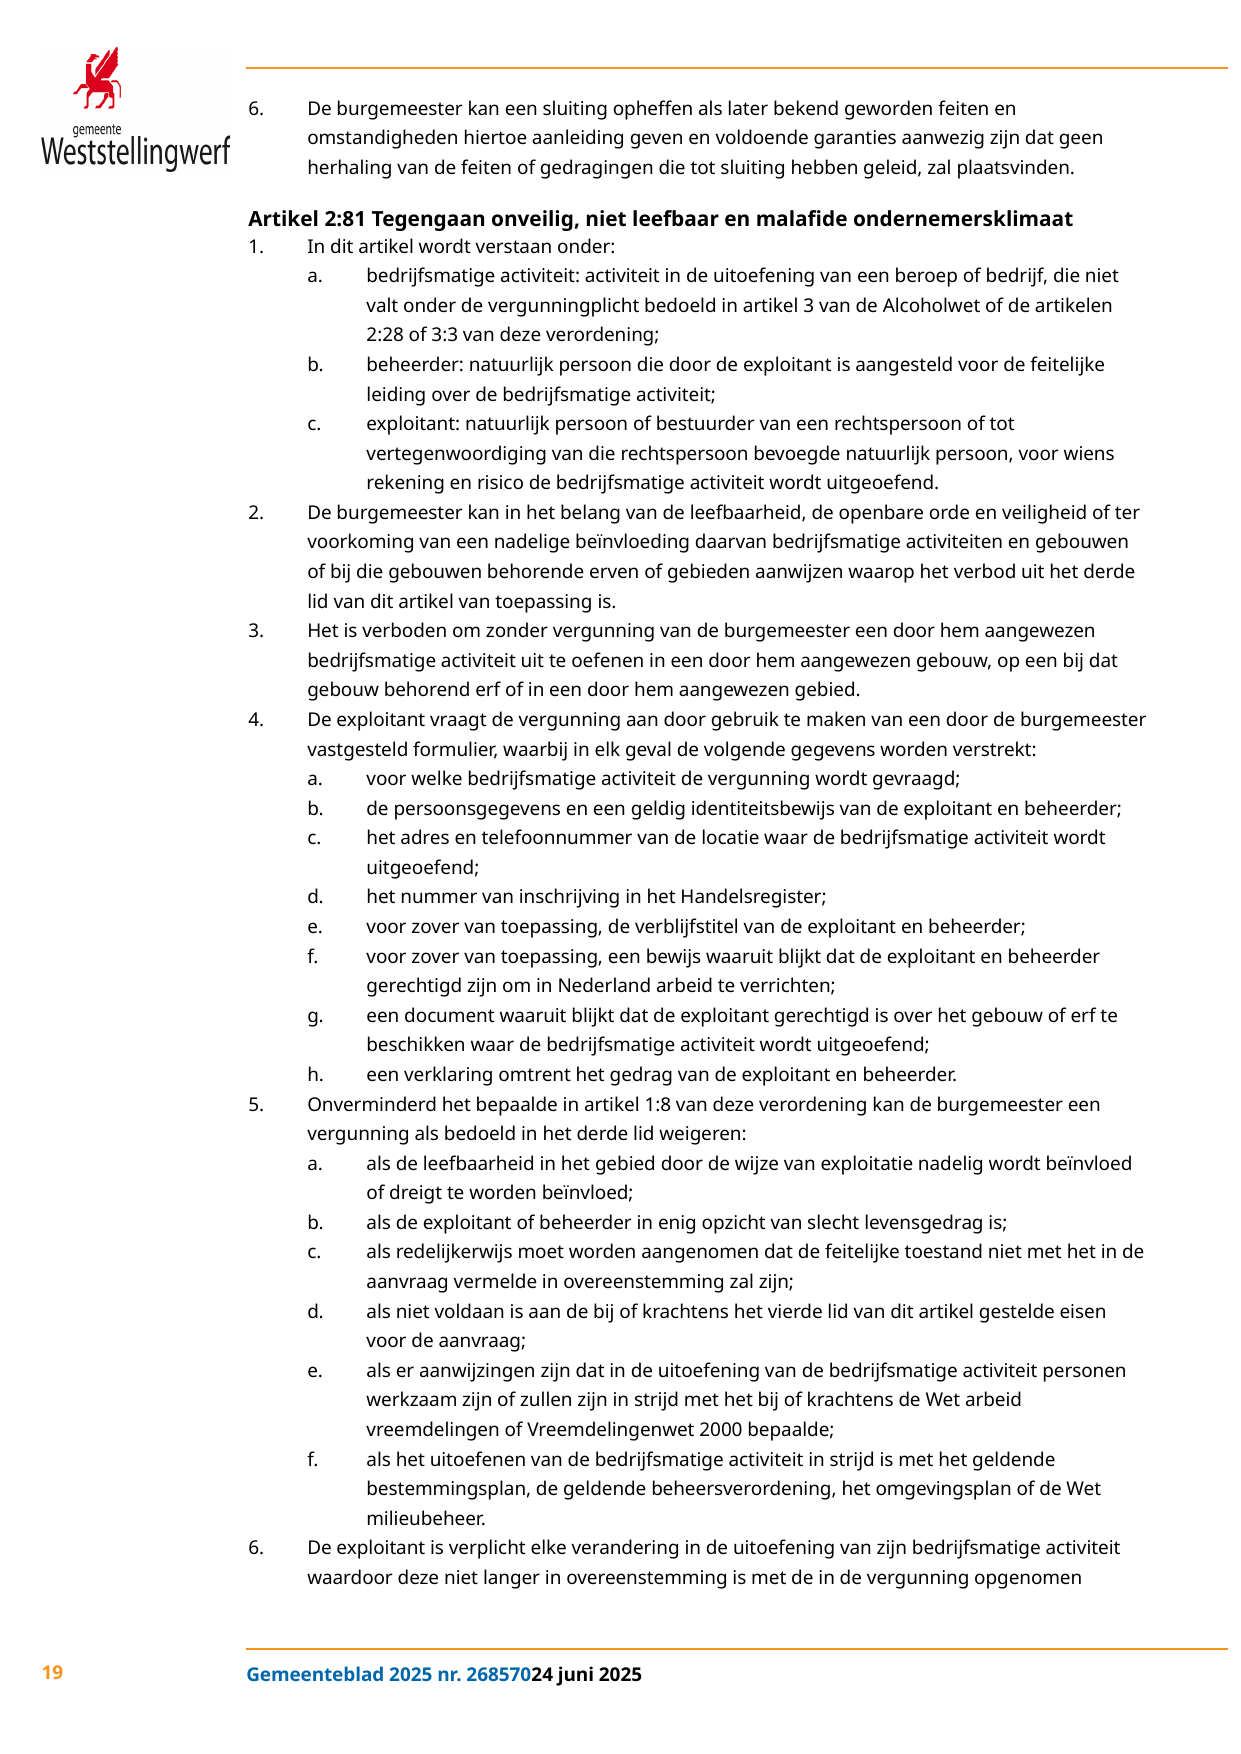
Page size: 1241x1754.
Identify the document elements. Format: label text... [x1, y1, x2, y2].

picture [41, 47, 231, 172]
list een verklaring omtrent het gedrag van de exploitant en beheerder. [307, 1061, 1152, 1087]
list Het is verboden om zonder vergunning van de burgemeester een door hem aangewezen bedrijfsmatige activiteit uit te oefenen in een door hem aangewezen gebouw, op een bij dat gebouw behorend erf of in een door hem aangewezen gebied. [248, 617, 1152, 702]
list voor zover van toepassing, de verblijfstitel van de exploitant en beheerder; [307, 913, 1152, 939]
text Artikel 2:81 Tegengaan onveilig, niet leefbaar en malafide ondernemersklimaat [248, 204, 1152, 233]
list als niet voldaan is aan de bij of krachtens het vierde lid van dit artikel gestelde eisen voor de aanvraag; [307, 1298, 1152, 1353]
list De burgemeester kan een sluiting opheffen als later bekend geworden feiten en omstandigheden hiertoe aanleiding geven en voldoende garanties aanwezig zijn dat geen herhaling van de feiten of gedragingen die tot sluiting hebben geleid, zal plaatsvinden. [248, 95, 1152, 180]
list bedrijfsmatige activiteit: activiteit in de uitoefening van een beroep of bedrijf, die niet valt onder de vergunningplicht bedoeld in artikel 3 van de Alcoholwet of de artikelen 2:28 of 3:3 van deze verordening; [307, 262, 1152, 347]
list een document waaruit blijkt dat de exploitant gerechtigd is over het gebouw of erf te beschikken waar de bedrijfsmatige activiteit wordt uitgeoefend; [307, 1002, 1152, 1057]
list als er aanwijzingen zijn dat in de uitoefening van de bedrijfsmatige activiteit personen werkzaam zijn of zullen zijn in strijd met het bij of krachtens de Wet arbeid vreemdelingen of Vreemdelingenwet 2000 bepaalde; [307, 1357, 1152, 1442]
list het adres en telefoonnummer van de locatie waar de bedrijfsmatige activiteit wordt uitgeoefend; [307, 824, 1152, 880]
list De exploitant vraagt de vergunning aan door gebruik te maken van een door de burgemeester vastgesteld formulier, waarbij in elk geval de volgende gegevens worden verstrekt: [248, 706, 1152, 761]
list voor welke bedrijfsmatige activiteit de vergunning wordt gevraagd; [307, 765, 1152, 791]
list De exploitant is verplicht elke verandering in de uitoefening van zijn bedrijfsmatige activiteit waardoor deze niet langer in overeenstemming is met de in de vergunning opgenomen [248, 1534, 1152, 1590]
list als het uitoefenen van de bedrijfsmatige activiteit in strijd is met het geldende bestemmingsplan, de geldende beheersverordening, het omgevingsplan of de Wet milieubeheer. [307, 1446, 1152, 1531]
list als de exploitant of beheerder in enig opzicht van slecht levensgedrag is; [307, 1209, 1152, 1235]
list beheerder: natuurlijk persoon die door de exploitant is aangesteld voor de feitelijke leiding over de bedrijfsmatige activiteit; [307, 351, 1152, 406]
list als de leefbaarheid in het gebied door de wijze van exploitatie nadelig wordt beïnvloed of dreigt te worden beïnvloed; [307, 1150, 1152, 1205]
list voor zover van toepassing, een bewijs waaruit blijkt dat de exploitant en beheerder gerechtigd zijn om in Nederland arbeid te verrichten; [307, 943, 1152, 998]
list In dit artikel wordt verstaan onder: [248, 233, 1152, 258]
list de persoonsgegevens en een geldig identiteitsbewijs van de exploitant en beheerder; [307, 795, 1152, 821]
list Onverminderd het bepaalde in artikel 1:8 van deze verordening kan de burgemeester een vergunning als bedoeld in het derde lid weigeren: [248, 1091, 1152, 1146]
list exploitant: natuurlijk persoon of bestuurder van een rechtspersoon of tot vertegenwoordiging van die rechtspersoon bevoegde natuurlijk persoon, voor wiens rekening en risico de bedrijfsmatige activiteit wordt uitgeoefend. [307, 410, 1152, 495]
list het nummer van inschrijving in het Handelsregister; [307, 884, 1152, 909]
list als redelijkerwijs moet worden aangenomen dat de feitelijke toestand niet met het in de aanvraag vermelde in overeenstemming zal zijn; [307, 1239, 1152, 1294]
list De burgemeester kan in het belang van de leefbaarheid, de openbare orde en veiligheid of ter voorkoming van een nadelige beïnvloeding daarvan bedrijfsmatige activiteiten en gebouwen of bij die gebouwen behorende erven of gebieden aanwijzen waarop het verbod uit het derde lid van dit artikel van toepassing is. [248, 499, 1152, 613]
